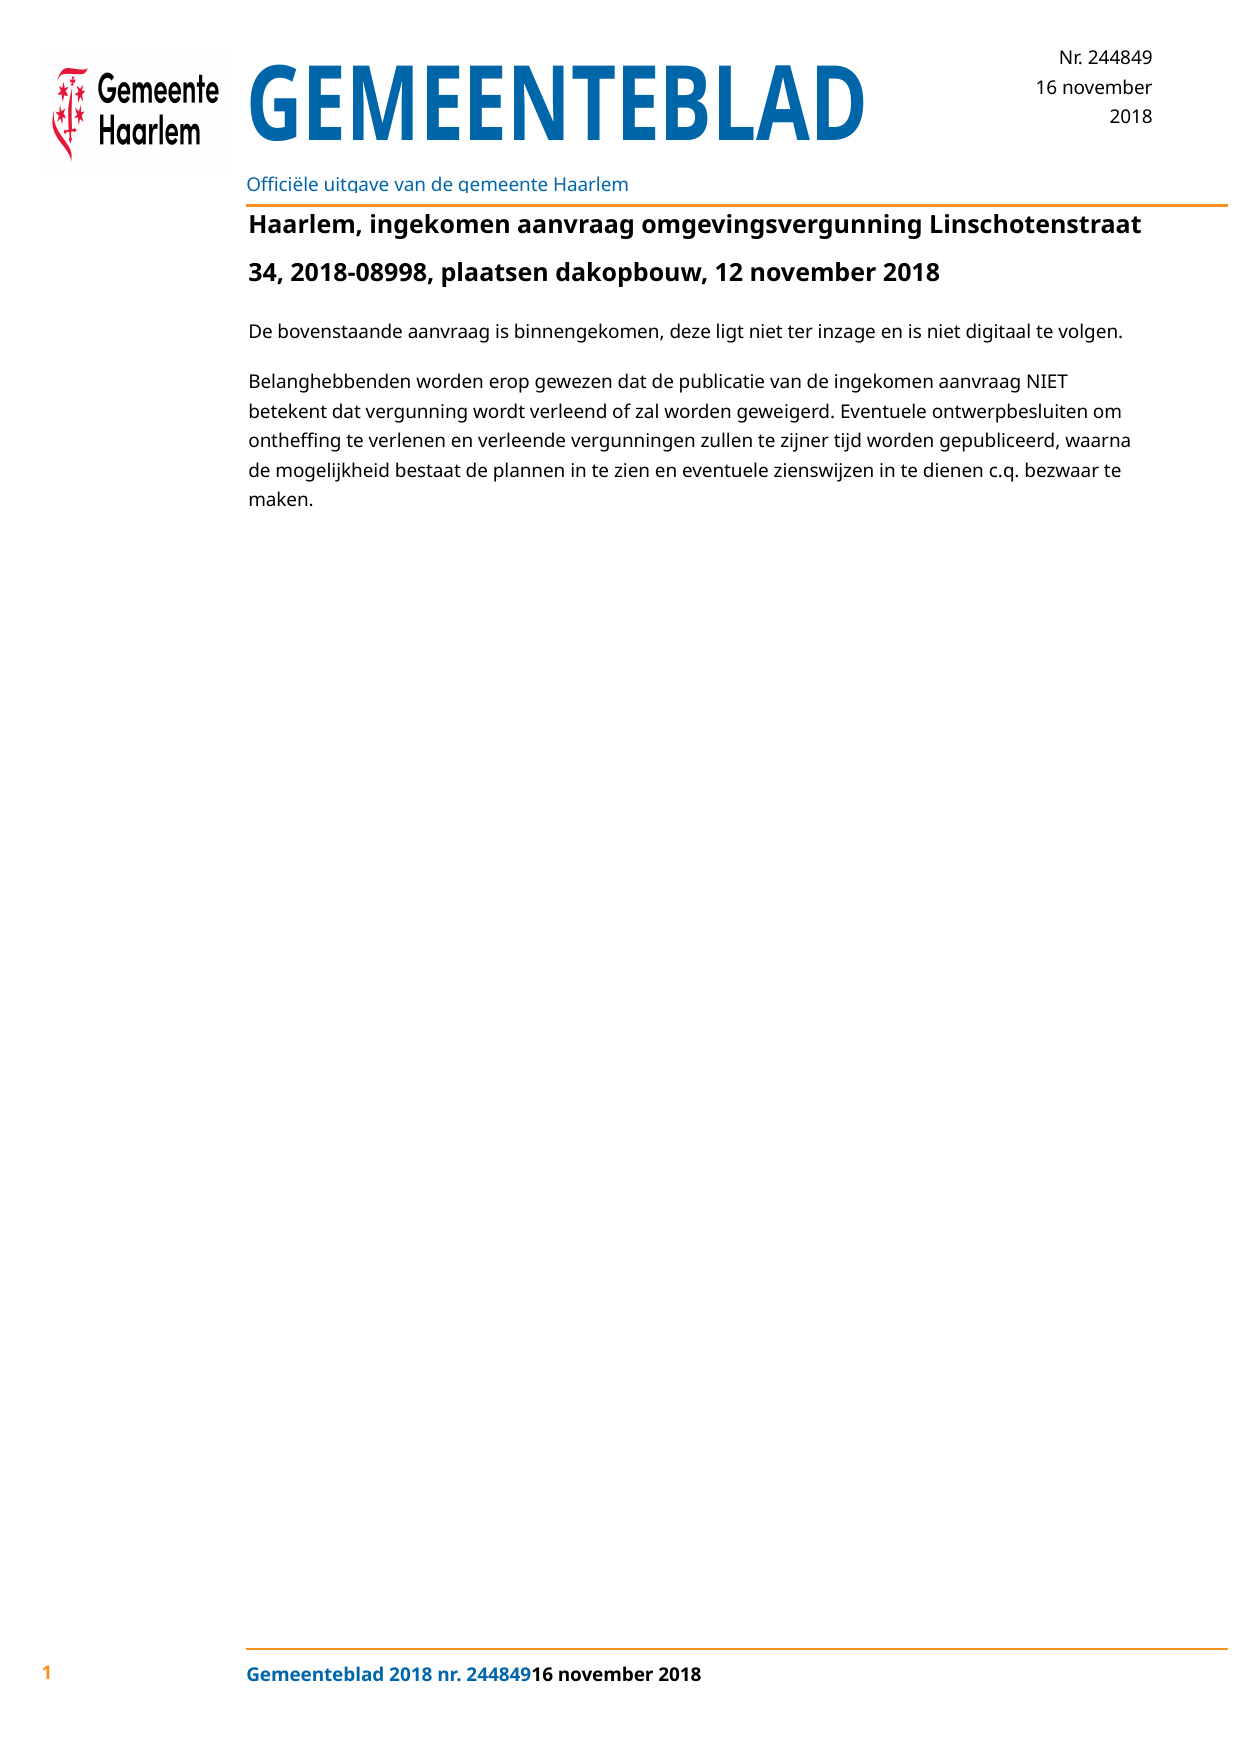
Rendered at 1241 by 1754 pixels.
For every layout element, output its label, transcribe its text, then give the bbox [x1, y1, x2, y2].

picture [41, 47, 231, 172]
text De bovenstaande aanvraag is binnengekomen, deze ligt niet ter inzage en is niet digitaal te volgen. [248, 318, 1152, 344]
text Belanghebbenden worden erop gewezen dat de publicatie van de ingekomen aanvraag NIET betekent dat vergunning wordt verleend of zal worden geweigerd. Eventuele ontwerpbesluiten om ontheffing te verlenen en verleende vergunningen zullen te zijner tijd worden gepubliceerd, waarna de mogelijkheid bestaat de plannen in te zien en eventuele zienswijzen in te dienen c.q. bezwaar te maken. [248, 368, 1152, 512]
text Haarlem, ingekomen aanvraag omgevingsvergunning Linschotenstraat 34, 2018-08998, plaatsen dakopbouw, 12 november 2018 [248, 207, 1152, 288]
